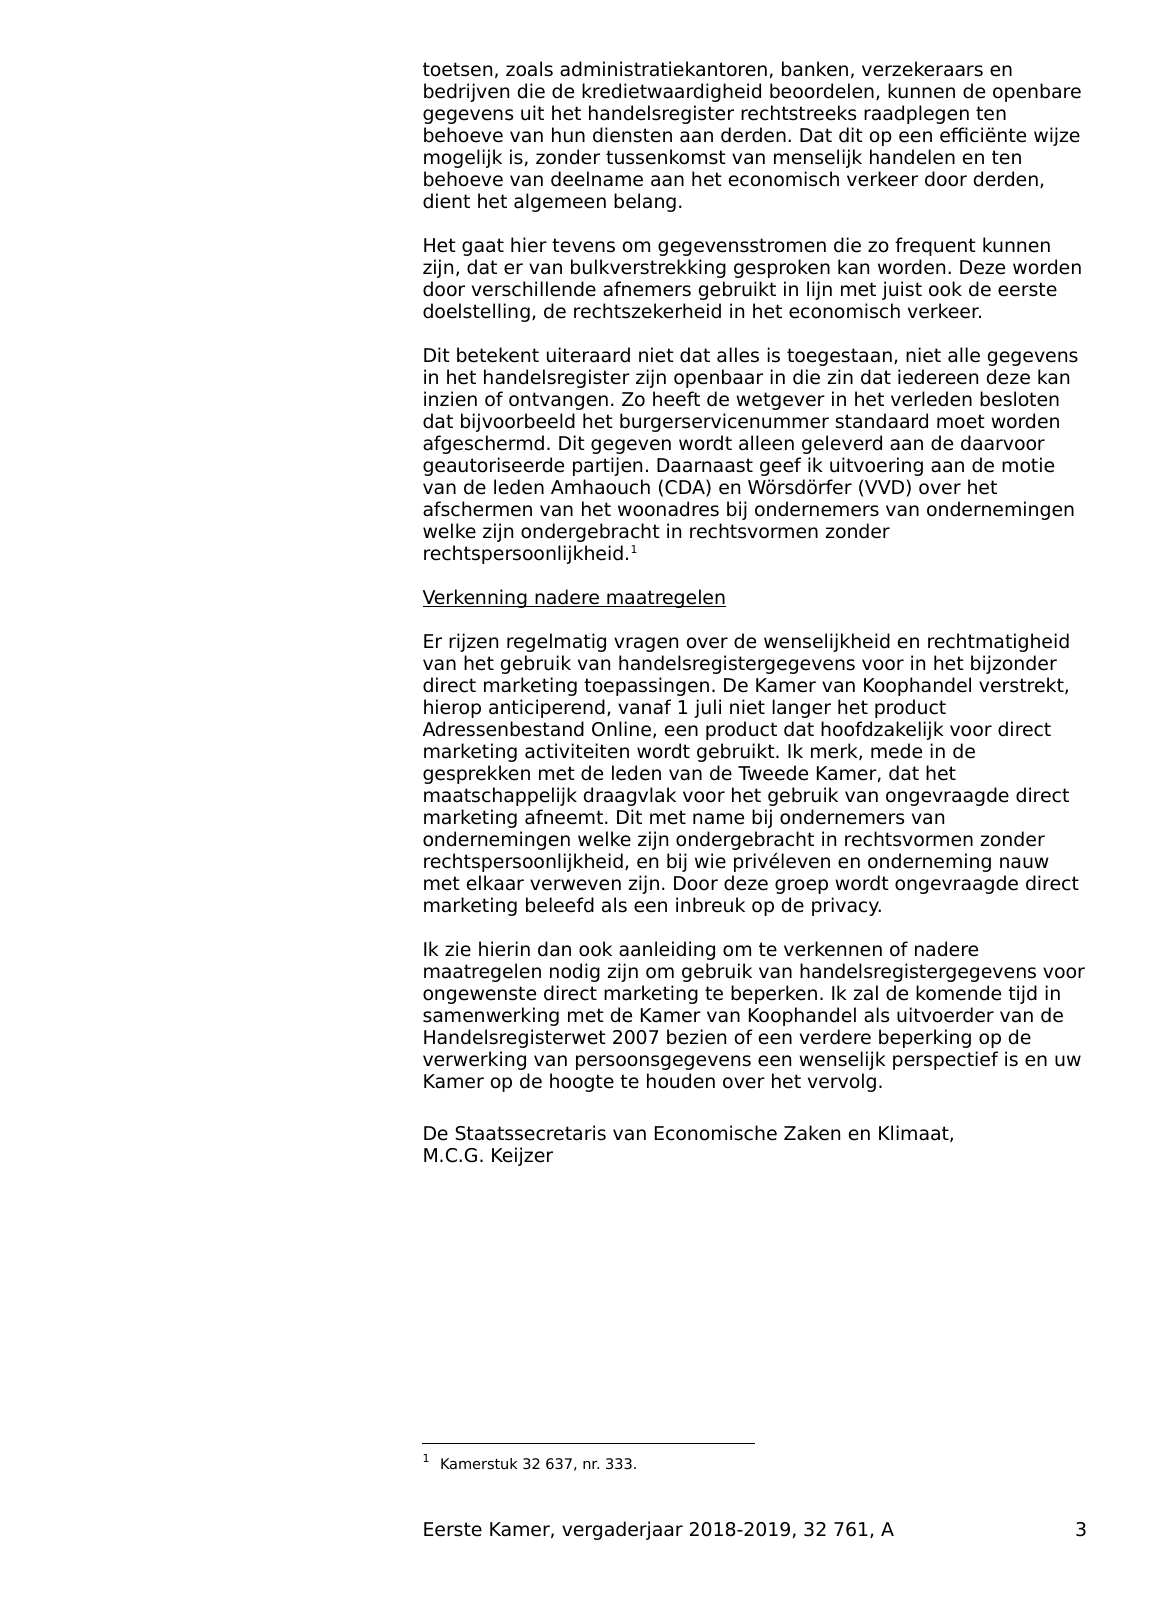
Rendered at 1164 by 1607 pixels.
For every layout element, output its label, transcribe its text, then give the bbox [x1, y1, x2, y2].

text De Staatssecretaris van Economische Zaken en Klimaat, M.C.G. Keijzer [422, 1123, 1087, 1167]
text Er rijzen regelmatig vragen over de wenselijkheid en rechtmatigheid van het gebruik van handelsregistergegevens voor in het bijzonder direct marketing toepassingen. De Kamer van Koophandel verstrekt, hierop anticiperend, vanaf 1 juli niet langer het product Adressenbestand Online, een product dat hoofdzakelijk voor direct marketing activiteiten wordt gebruikt. Ik merk, mede in de gesprekken met de leden van de Tweede Kamer, dat het maatschappelijk draagvlak voor het gebruik van ongevraagde direct marketing afneemt. Dit met name bij ondernemers van ondernemingen welke zijn ondergebracht in rechtsvormen zonder rechtspersoonlijkheid, en bij wie privéleven en onderneming nauw met elkaar verweven zijn. Door deze groep wordt ongevraagde direct marketing beleefd als een inbreuk op de privacy. [422, 631, 1087, 917]
subtitle Verkenning nadere maatregelen [422, 587, 1087, 609]
text Dit betekent uiteraard niet dat alles is toegestaan, niet alle gegevens in het handelsregister zijn openbaar in die zin dat iedereen deze kan inzien of ontvangen. Zo heeft de wetgever in het verleden besloten dat bijvoorbeeld het burgerservicenummer standaard moet worden afgeschermd. Dit gegeven wordt alleen geleverd aan de daarvoor geautoriseerde partijen. Daarnaast geef ik uitvoering aan de motie van de leden Amhaouch (CDA) en Wörsdörfer (VVD) over het afschermen van het woonadres bij ondernemers van ondernemingen welke zijn ondergebracht in rechtsvormen zonder rechtspersoonlijkheid. [422, 345, 1087, 565]
text Kamerstuk 32 637, nr. 333. [422, 1452, 1087, 1474]
text toetsen, zoals administratiekantoren, banken, verzekeraars en bedrijven die de kredietwaardigheid beoordelen, kunnen de openbare gegevens uit het handelsregister rechtstreeks raadplegen ten behoeve van hun diensten aan derden. Dat dit op een efficiënte wijze mogelijk is, zonder tussenkomst van menselijk handelen en ten behoeve van deelname aan het economisch verkeer door derden, dient het algemeen belang. [422, 59, 1087, 213]
text Het gaat hier tevens om gegevensstromen die zo frequent kunnen zijn, dat er van bulkverstrekking gesproken kan worden. Deze worden door verschillende afnemers gebruikt in lijn met juist ook de eerste doelstelling, de rechtszekerheid in het economisch verkeer. [422, 235, 1087, 323]
text Ik zie hierin dan ook aanleiding om te verkennen of nadere maatregelen nodig zijn om gebruik van handelsregistergegevens voor ongewenste direct marketing te beperken. Ik zal de komende tijd in samenwerking met de Kamer van Koophandel als uitvoerder van de Handelsregisterwet 2007 bezien of een verdere beperking op de verwerking van persoonsgegevens een wenselijk perspectief is en uw Kamer op de hoogte te houden over het vervolg. [422, 939, 1087, 1093]
